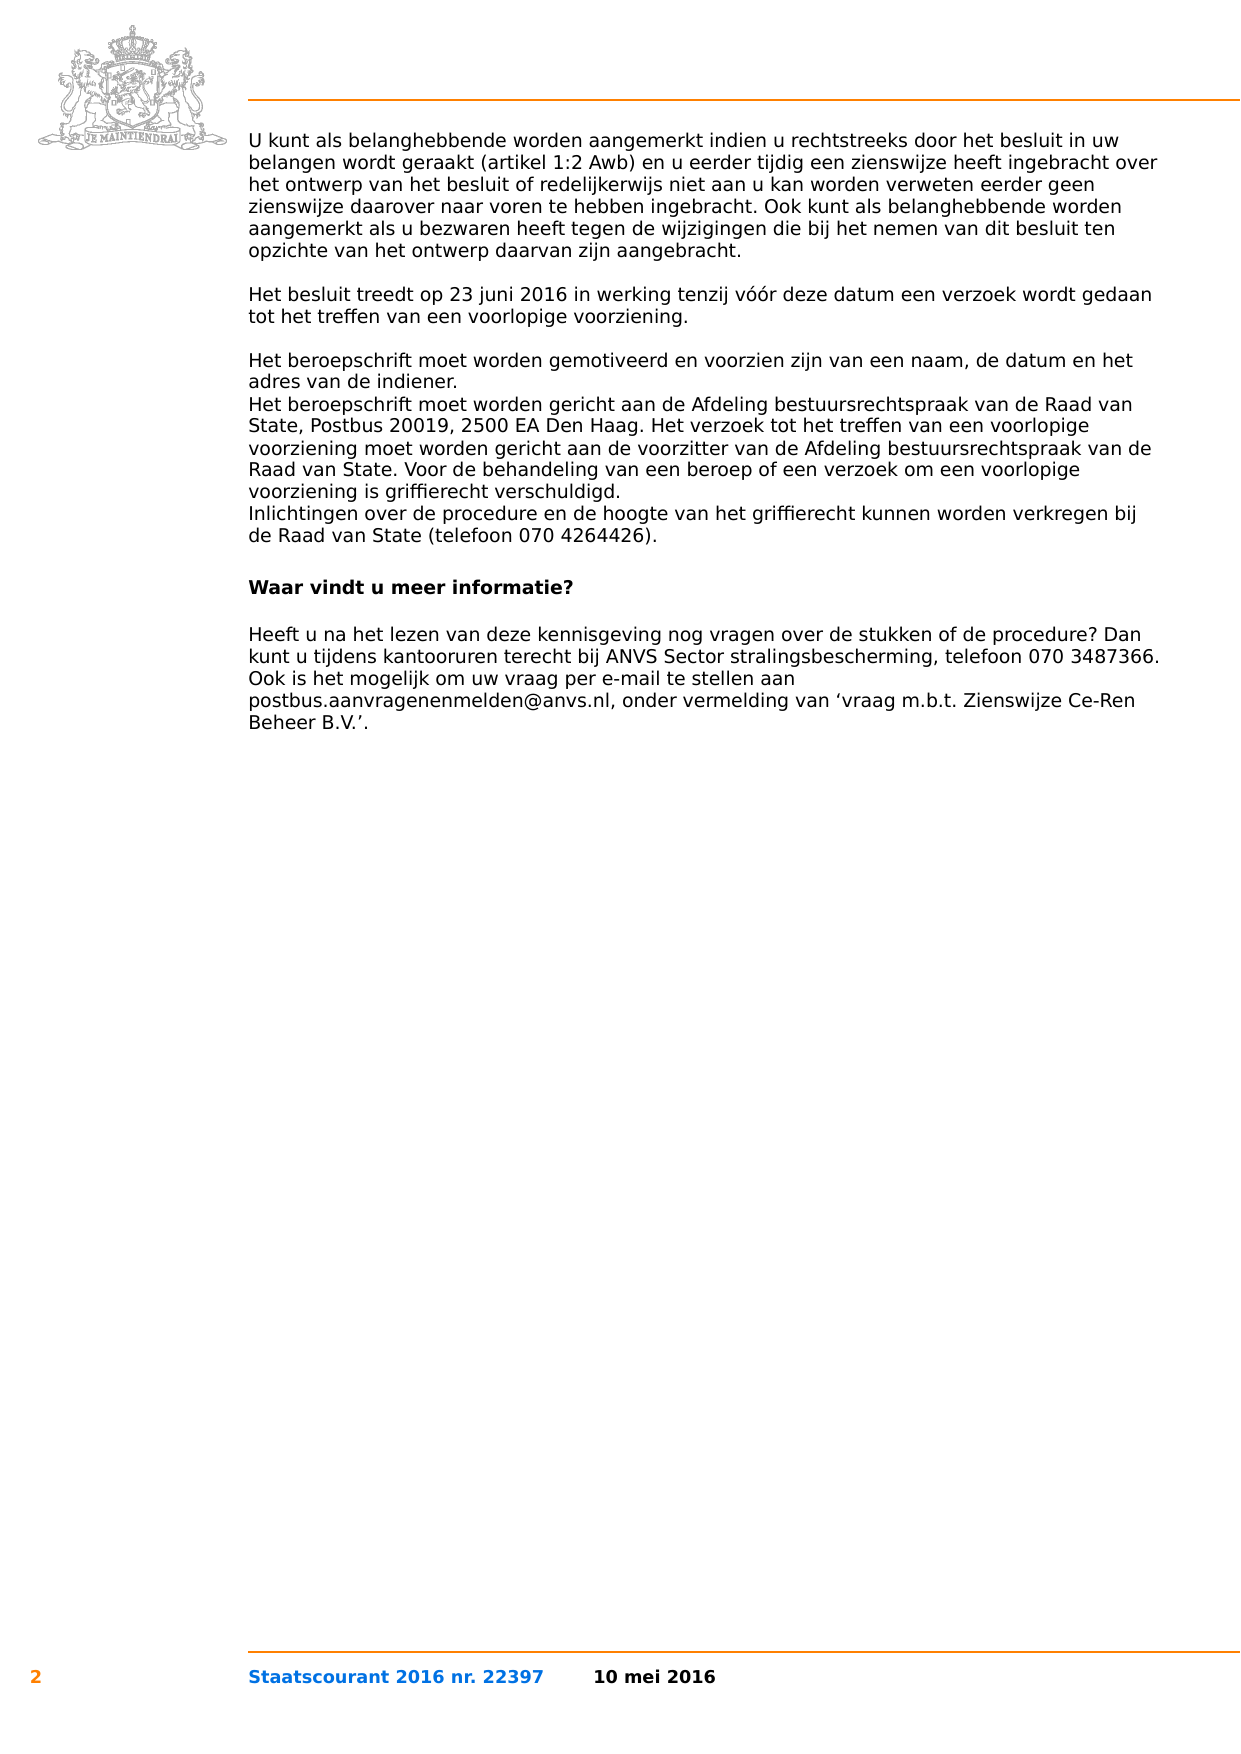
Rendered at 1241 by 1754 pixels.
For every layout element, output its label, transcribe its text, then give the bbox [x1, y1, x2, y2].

text Heeft u na het lezen van deze kennisgeving nog vragen over de stukken of de procedure? Dan kunt u tijdens kantooruren terecht bij ANVS Sector stralingsbescherming, telefoon 070 3487366. Ook is het mogelijk om uw vraag per e-mail te stellen aan postbus.aanvragenenmelden@anvs.nl, onder vermelding van ‘vraag m.b.t. Zienswijze Ce-Ren Beheer B.V.’. [248, 624, 1163, 734]
subtitle Waar vindt u meer informatie? [248, 577, 1163, 599]
text Het beroepschrift moet worden gericht aan de Afdeling bestuursrechtspraak van de Raad van State, Postbus 20019, 2500 EA Den Haag. Het verzoek tot het treffen van een voorlopige voorziening moet worden gericht aan de voorzitter van de Afdeling bestuursrechtspraak van de Raad van State. Voor de behandeling van een beroep of een verzoek om een voorlopige voorziening is griffierecht verschuldigd. [248, 393, 1163, 503]
picture [38, 25, 227, 150]
text U kunt als belanghebbende worden aangemerkt indien u rechtstreeks door het besluit in uw belangen wordt geraakt (artikel 1:2 Awb) en u eerder tijdig een zienswijze heeft ingebracht over het ontwerp van het besluit of redelijkerwijs niet aan u kan worden verweten eerder geen zienswijze daarover naar voren te hebben ingebracht. Ook kunt als belanghebbende worden aangemerkt als u bezwaren heeft tegen de wijzigingen die bij het nemen van dit besluit ten opzichte van het ontwerp daarvan zijn aangebracht. [248, 130, 1163, 262]
text Het besluit treedt op 23 juni 2016 in werking tenzij vóór deze datum een verzoek wordt gedaan tot het treffen van een voorlopige voorziening. [248, 284, 1163, 328]
text Inlichtingen over de procedure en de hoogte van het griffierecht kunnen worden verkregen bij de Raad van State (telefoon 070 4264426). [248, 503, 1163, 547]
text Het beroepschrift moet worden gemotiveerd en voorzien zijn van een naam, de datum en het adres van de indiener. [248, 349, 1163, 393]
